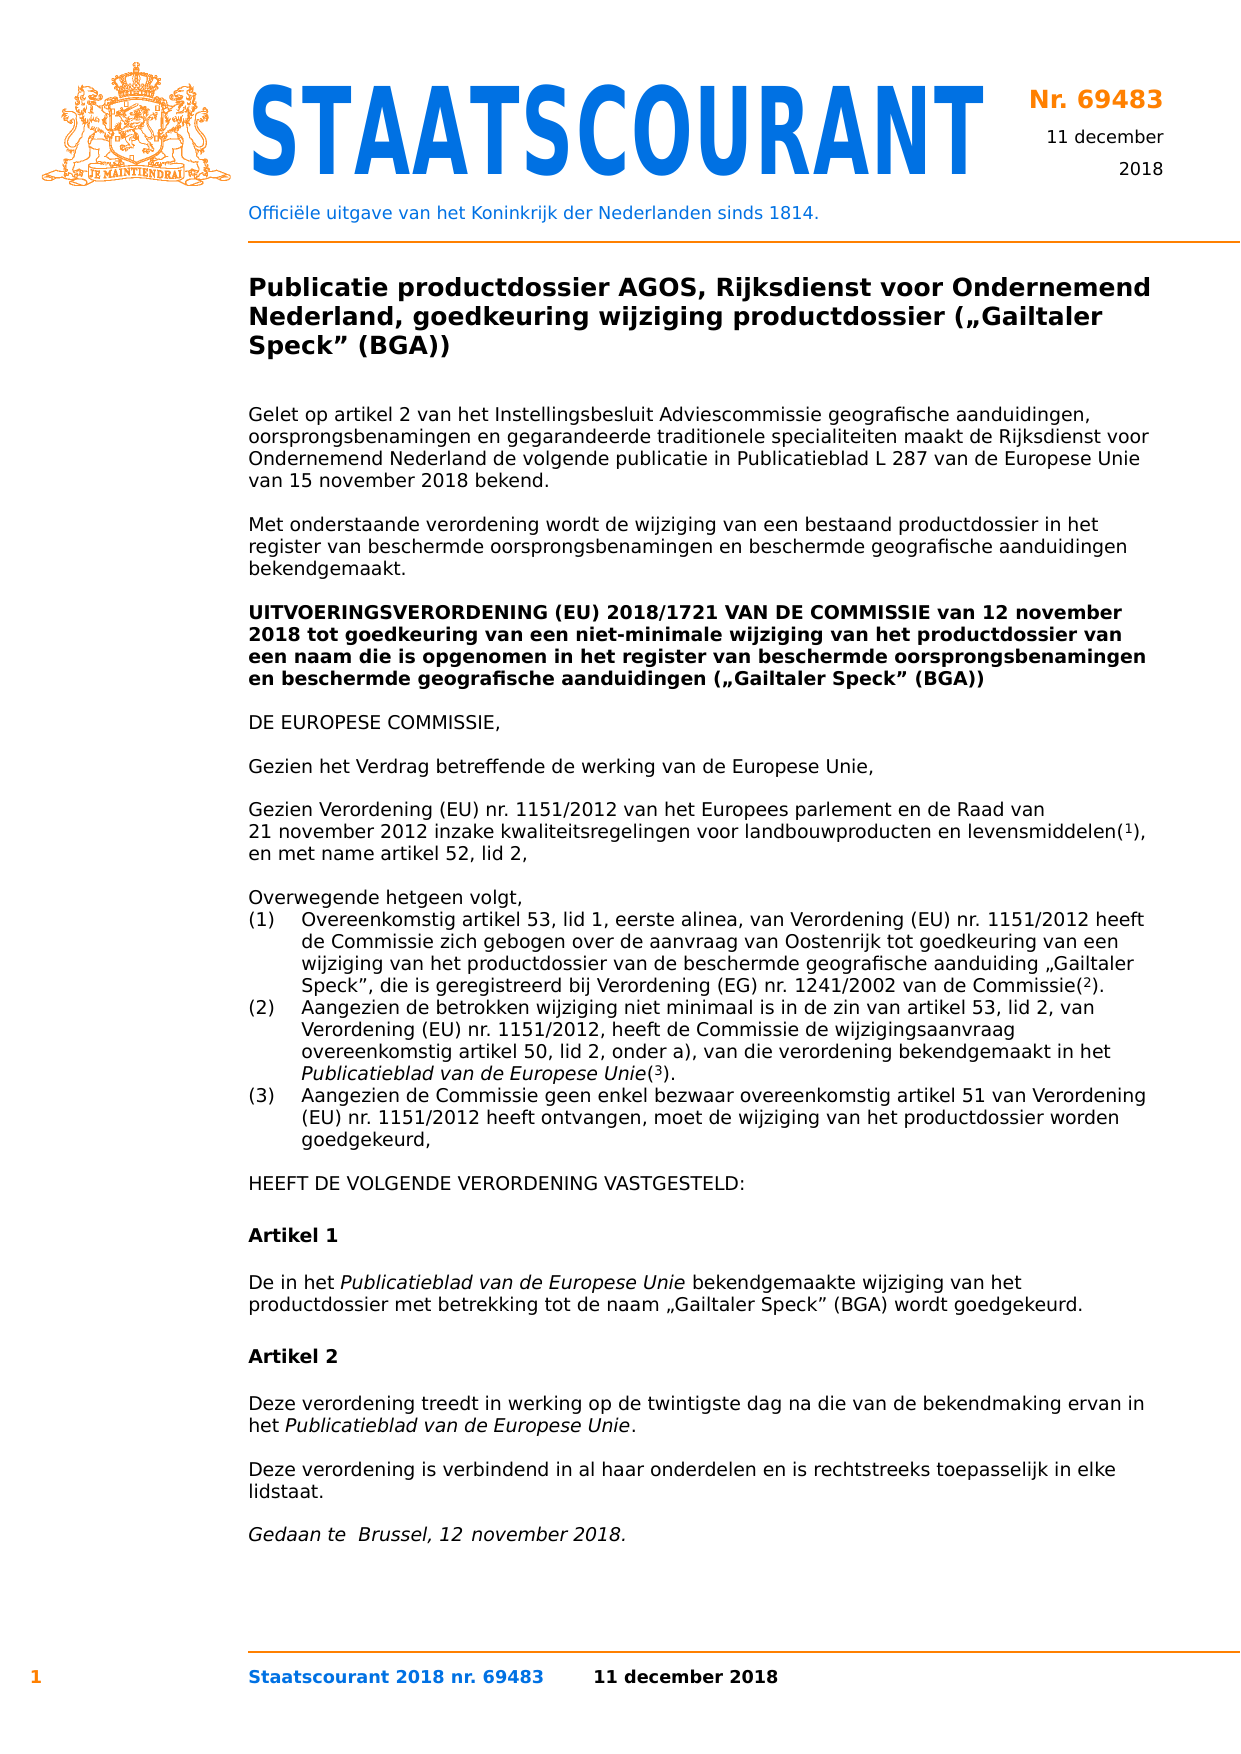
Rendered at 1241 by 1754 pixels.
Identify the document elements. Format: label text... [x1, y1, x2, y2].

text Overwegende hetgeen volgt, [248, 887, 1163, 909]
text Gedaan te Brussel, 12 november 2018. [248, 1524, 1163, 1546]
subtitle Artikel 2 [248, 1346, 1163, 1368]
text (2) Aangezien de betrokken wijziging niet minimaal is in de zin van artikel 53, lid 2, van Verordening (EU) nr. 1151/2012, heeft de Commissie de wijzigingsaanvraag overeenkomstig artikel 50, lid 2, onder a), van die verordening bekendgemaakt in het Publicatieblad van de Europese Unie(3). [248, 997, 1163, 1085]
text Deze verordening treedt in werking op de twintigste dag na die van de bekendmaking ervan in het Publicatieblad van de Europese Unie. [248, 1393, 1163, 1437]
subtitle Artikel 1 [248, 1225, 1163, 1247]
text Gezien het Verdrag betreffende de werking van de Europese Unie, [248, 756, 1163, 777]
text Deze verordening is verbindend in al haar onderdelen en is rechtstreeks toepasselijk in elke lidstaat. [248, 1458, 1163, 1502]
picture [41, 62, 231, 186]
text UITVOERINGSVERORDENING (EU) 2018/1721 VAN DE COMMISSIE van 12 november 2018 tot goedkeuring van een niet-minimale wijziging van het productdossier van een naam die is opgenomen in het register van beschermde oorsprongsbenamingen en beschermde geografische aanduidingen („Gailtaler Speck” (BGA)) [248, 602, 1163, 690]
text DE EUROPESE COMMISSIE, [248, 712, 1163, 734]
table_header STAATSCOURANT [248, 62, 998, 203]
table_cell Officiële uitgave van het Koninkrijk der Nederlanden sinds 1814. [248, 203, 1240, 241]
text Gezien Verordening (EU) nr. 1151/2012 van het Europees parlement en de Raad van 21 november 2012 inzake kwaliteitsregelingen voor landbouwproducten en levensmiddelen(1), en met name artikel 52, lid 2, [248, 799, 1163, 865]
table_cell 2018 [998, 153, 1240, 203]
text HEEFT DE VOLGENDE VERORDENING VASTGESTELD: [248, 1173, 1163, 1195]
text (1) Overeenkomstig artikel 53, lid 1, eerste alinea, van Verordening (EU) nr. 1151/2012 heeft de Commissie zich gebogen over de aanvraag van Oostenrijk tot goedkeuring van een wijziging van het productdossier van de beschermde geografische aanduiding „Gailtaler Speck”, die is geregistreerd bij Verordening (EG) nr. 1241/2002 van de Commissie(2). [248, 909, 1163, 997]
table_cell 11 december [998, 121, 1240, 153]
text De in het Publicatieblad van de Europese Unie bekendgemaakte wijziging van het productdossier met betrekking tot de naam „Gailtaler Speck” (BGA) wordt goedgekeurd. [248, 1272, 1163, 1316]
table_header [25, 62, 248, 241]
text Gelet op artikel 2 van het Instellingsbesluit Adviescommissie geografische aanduidingen, oorsprongsbenamingen en gegarandeerde traditionele specialiteiten maakt de Rijksdienst voor Ondernemend Nederland de volgende publicatie in Publicatieblad L 287 van de Europese Unie van 15 november 2018 bekend. [248, 404, 1163, 492]
subtitle Publicatie productdossier AGOS, Rijksdienst voor Ondernemend Nederland, goedkeuring wijziging productdossier („Gailtaler Speck” (BGA)) [248, 273, 1163, 361]
text Met onderstaande verordening wordt de wijziging van een bestaand productdossier in het register van beschermde oorsprongsbenamingen en beschermde geografische aanduidingen bekendgemaakt. [248, 514, 1163, 580]
text (3) Aangezien de Commissie geen enkel bezwaar overeenkomstig artikel 51 van Verordening (EU) nr. 1151/2012 heeft ontvangen, moet de wijziging van het productdossier worden goedgekeurd, [248, 1085, 1163, 1151]
table_header Nr. 69483 [998, 62, 1240, 121]
